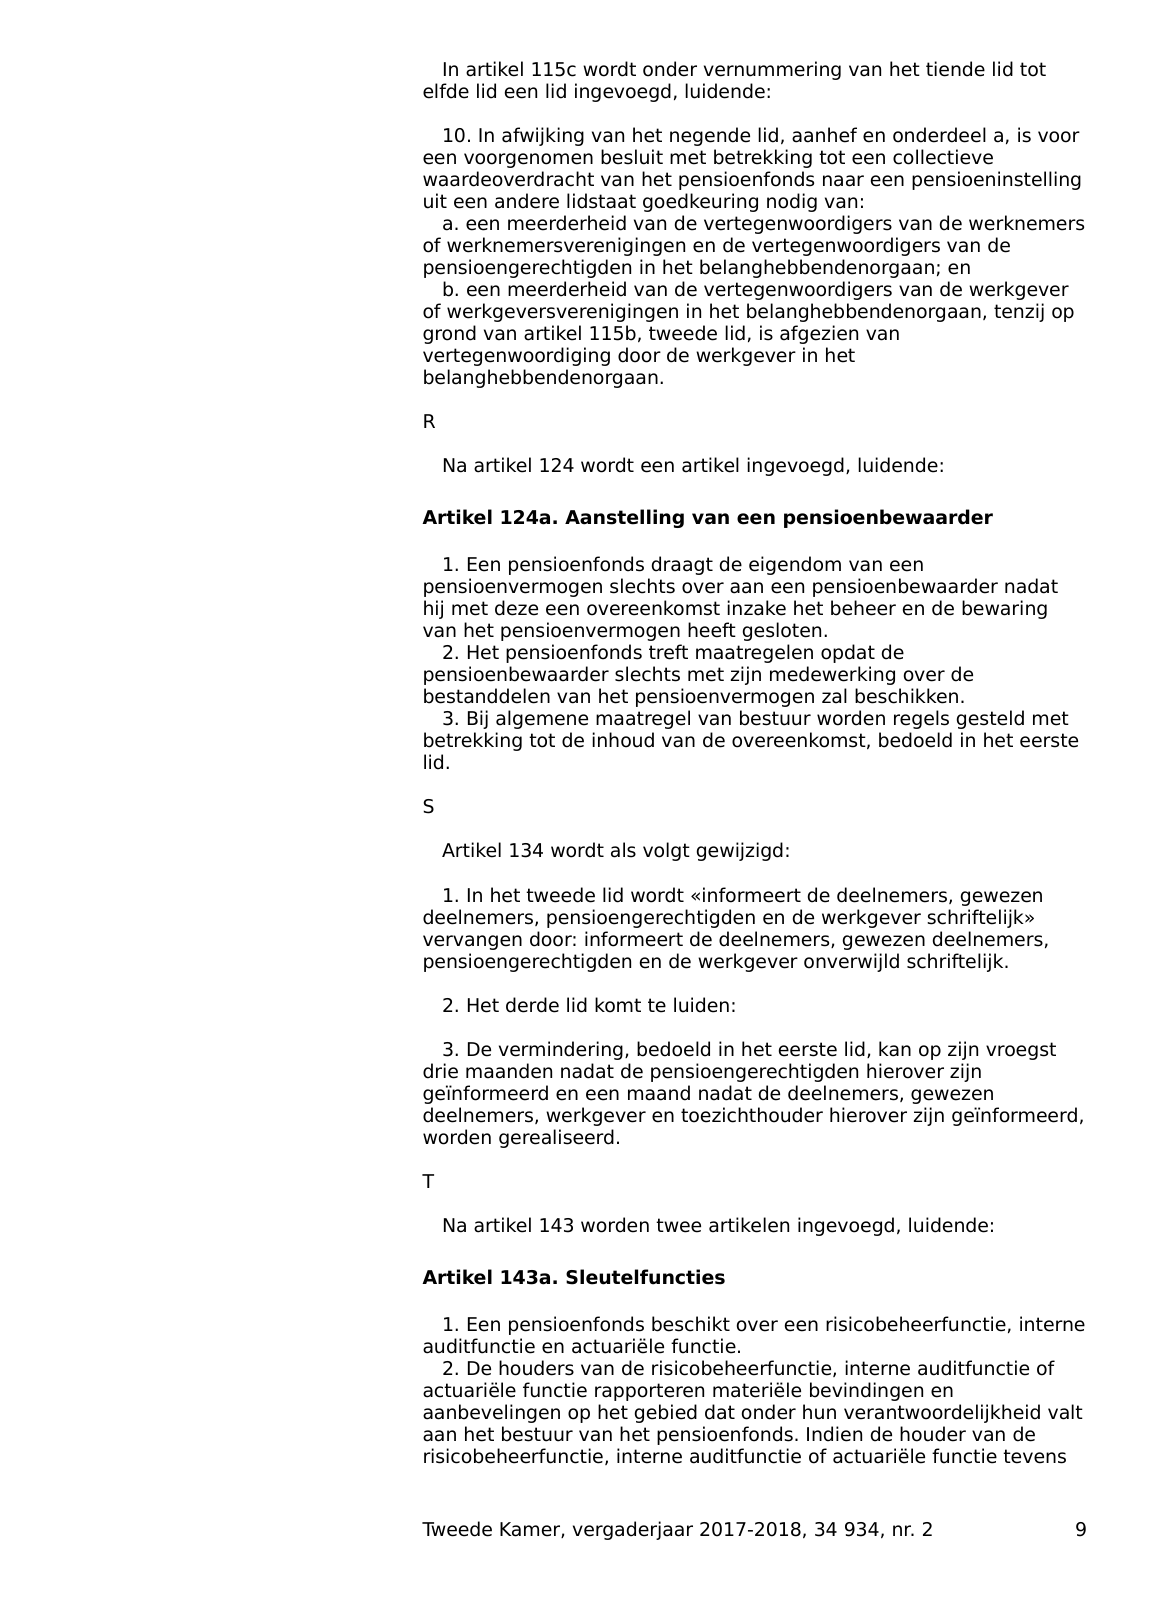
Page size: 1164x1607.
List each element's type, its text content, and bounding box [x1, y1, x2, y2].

text Na artikel 124 wordt een artikel ingevoegd, luidende: [422, 455, 1087, 477]
text 1. Een pensioenfonds draagt de eigendom van een pensioenvermogen slechts over aan een pensioenbewaarder nadat hij met deze een overeenkomst inzake het beheer en de bewaring van het pensioenvermogen heeft gesloten. [422, 554, 1087, 642]
text 2. De houders van de risicobeheerfunctie, interne auditfunctie of actuariële functie rapporteren materiële bevindingen en aanbevelingen op het gebied dat onder hun verantwoordelijkheid valt aan het bestuur van het pensioenfonds. Indien de houder van de risicobeheerfunctie, interne auditfunctie of actuariële functie tevens [422, 1358, 1087, 1468]
text T [422, 1171, 1087, 1193]
text Na artikel 143 worden twee artikelen ingevoegd, luidende: [422, 1215, 1087, 1237]
text Artikel 134 wordt als volgt gewijzigd: [422, 840, 1087, 862]
text 2. Het pensioenfonds treft maatregelen opdat de pensioenbewaarder slechts met zijn medewerking over de bestanddelen van het pensioenvermogen zal beschikken. [422, 642, 1087, 708]
subtitle Artikel 143a. Sleutelfuncties [422, 1267, 1087, 1289]
text 1. Een pensioenfonds beschikt over een risicobeheerfunctie, interne auditfunctie en actuariële functie. [422, 1314, 1087, 1358]
text 1. In het tweede lid wordt «informeert de deelnemers, gewezen deelnemers, pensioengerechtigden en de werkgever schriftelijk» vervangen door: informeert de deelnemers, gewezen deelnemers, pensioengerechtigden en de werkgever onverwijld schriftelijk. [422, 884, 1087, 972]
text a. een meerderheid van de vertegenwoordigers van de werknemers of werknemersverenigingen en de vertegenwoordigers van de pensioengerechtigden in het belanghebbendenorgaan; en [422, 213, 1087, 279]
text 3. De vermindering, bedoeld in het eerste lid, kan op zijn vroegst drie maanden nadat de pensioengerechtigden hierover zijn geïnformeerd en een maand nadat de deelnemers, gewezen deelnemers, werkgever en toezichthouder hierover zijn geïnformeerd, worden gerealiseerd. [422, 1039, 1087, 1149]
text In artikel 115c wordt onder vernummering van het tiende lid tot elfde lid een lid ingevoegd, luidende: [422, 59, 1087, 103]
text R [422, 411, 1087, 433]
text 3. Bij algemene maatregel van bestuur worden regels gesteld met betrekking tot de inhoud van de overeenkomst, bedoeld in het eerste lid. [422, 708, 1087, 774]
text 2. Het derde lid komt te luiden: [422, 995, 1087, 1017]
text S [422, 796, 1087, 818]
text b. een meerderheid van de vertegenwoordigers van de werkgever of werkgeversverenigingen in het belanghebbendenorgaan, tenzij op grond van artikel 115b, tweede lid, is afgezien van vertegenwoordiging door de werkgever in het belanghebbendenorgaan. [422, 279, 1087, 389]
text 10. In afwijking van het negende lid, aanhef en onderdeel a, is voor een voorgenomen besluit met betrekking tot een collectieve waardeoverdracht van het pensioenfonds naar een pensioeninstelling uit een andere lidstaat goedkeuring nodig van: [422, 125, 1087, 213]
subtitle Artikel 124a. Aanstelling van een pensioenbewaarder [422, 507, 1087, 529]
